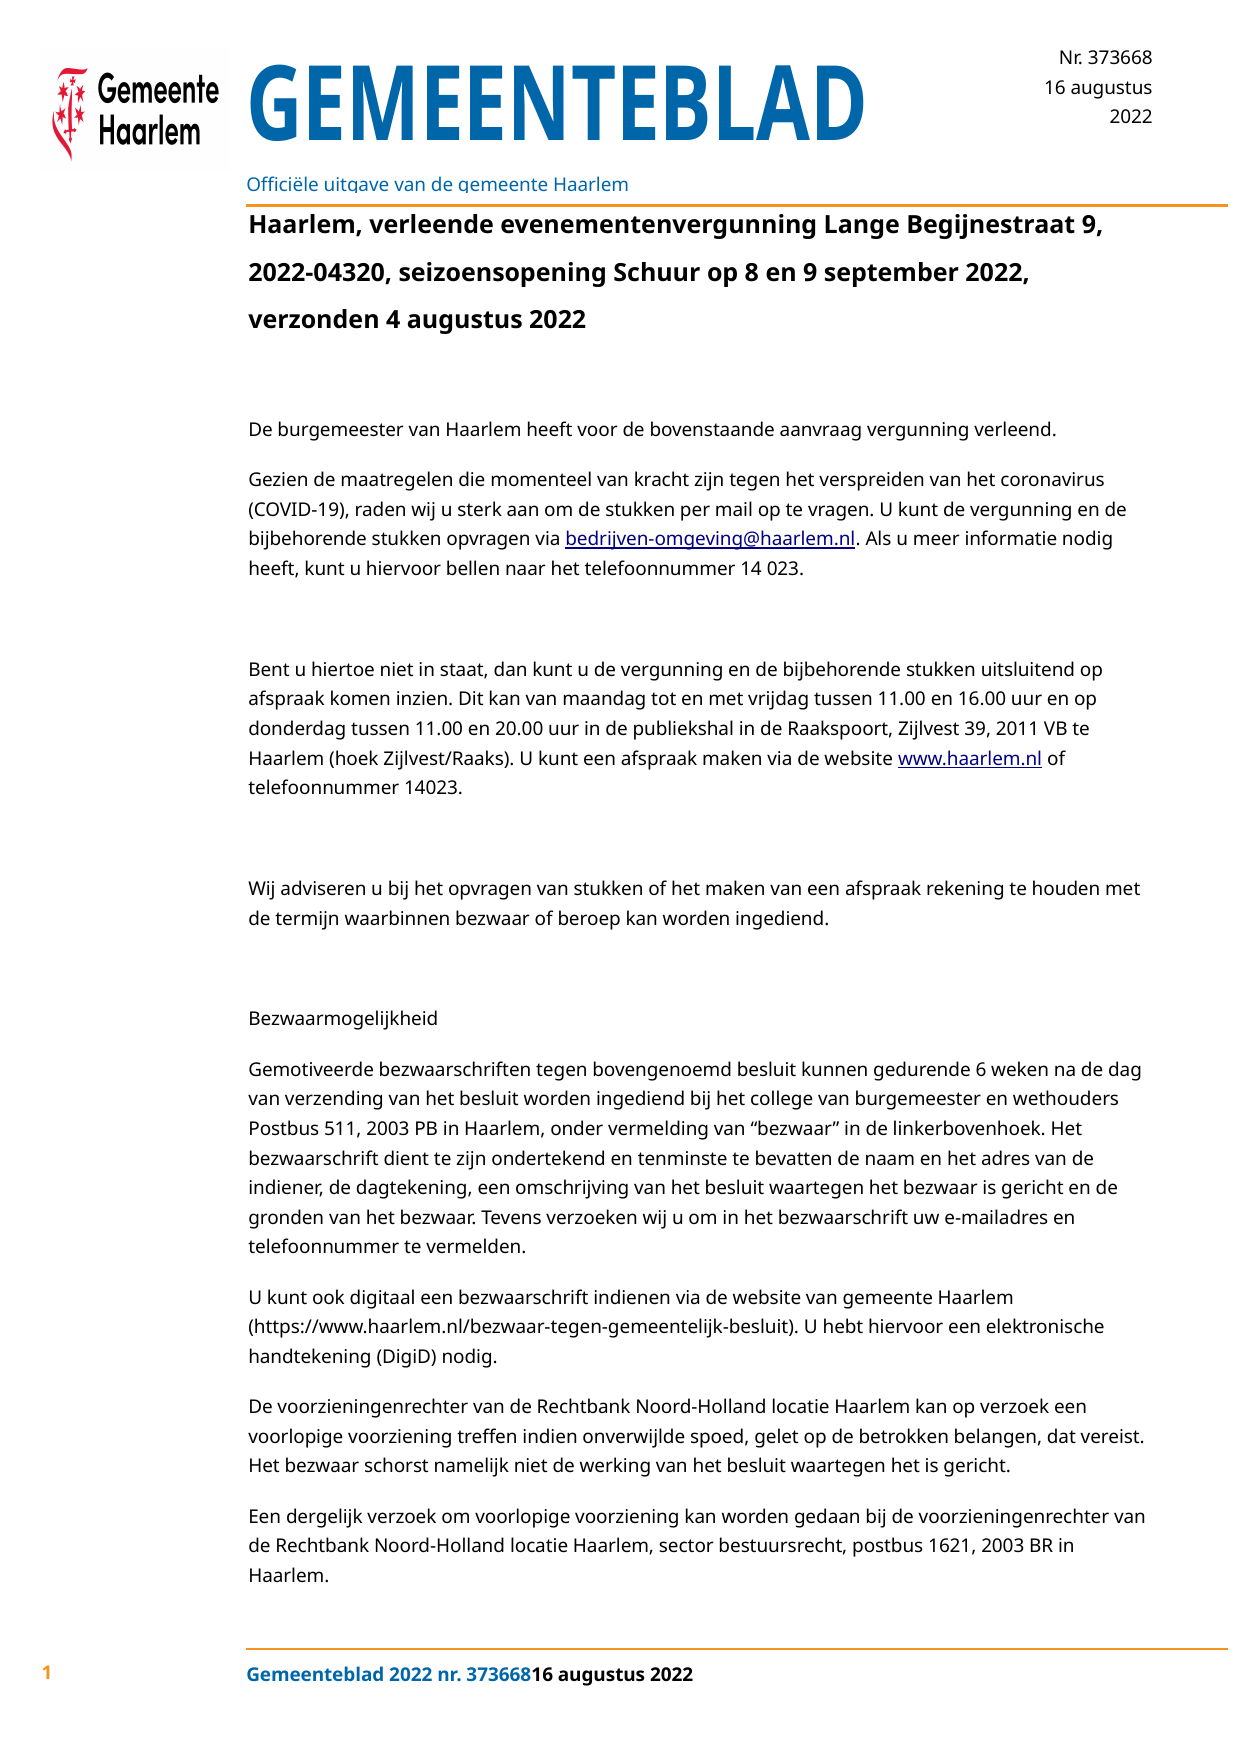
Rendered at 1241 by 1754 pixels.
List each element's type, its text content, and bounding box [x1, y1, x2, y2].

text De burgemeester van Haarlem heeft voor de bovenstaande aanvraag vergunning verleend. [248, 416, 1152, 442]
text Bezwaarmogelijkheid [248, 1006, 1152, 1031]
text Gemotiveerde bezwaarschriften tegen bovengenoemd besluit kunnen gedurende 6 weken na de dag van verzending van het besluit worden ingediend bij het college van burgemeester en wethouders Postbus 511, 2003 PB in Haarlem, onder vermelding van “bezwaar” in de linkerbovenhoek. Het bezwaarschrift dient te zijn ondertekend en tenminste te bevatten de naam en het adres van de indiener, de dagtekening, een omschrijving van het besluit waartegen het bezwaar is gericht en de gronden van het bezwaar. Tevens verzoeken wij u om in het bezwaarschrift uw e-mailadres en telefoonnummer te vermelden. [248, 1056, 1152, 1259]
text De voorzieningenrechter van de Rechtbank Noord-Holland locatie Haarlem kan op verzoek een voorlopige voorziening treffen indien onverwijlde spoed, gelet op de betrokken belangen, dat vereist. Het bezwaar schorst namelijk niet de werking van het besluit waartegen het is gericht. [248, 1393, 1152, 1478]
text Bent u hiertoe niet in staat, dan kunt u de vergunning en de bijbehorende stukken uitsluitend op afspraak komen inzien. Dit kan van maandag tot en met vrijdag tussen 11.00 en 16.00 uur en op donderdag tussen 11.00 en 20.00 uur in de publiekshal in de Raakspoort, Zijlvest 39, 2011 VB te Haarlem (hoek Zijlvest/Raaks). U kunt een afspraak maken via de website www.haarlem.nl of telefoonnummer 14023. [248, 656, 1152, 800]
text Een dergelijk verzoek om voorlopige voorziening kan worden gedaan bij de voorzieningenrechter van de Rechtbank Noord-Holland locatie Haarlem, sector bestuursrecht, postbus 1621, 2003 BR in Haarlem. [248, 1503, 1152, 1588]
text Gezien de maatregelen die momenteel van kracht zijn tegen het verspreiden van het coronavirus (COVID-19), raden wij u sterk aan om de stukken per mail op te vragen. U kunt de vergunning en de bijbehorende stukken opvragen via bedrijven-omgeving@haarlem.nl. Als u meer informatie nodig heeft, kunt u hiervoor bellen naar het telefoonnummer 14 023. [248, 466, 1152, 581]
text Wij adviseren u bij het opvragen van stukken of het maken van een afspraak rekening te houden met de termijn waarbinnen bezwaar of beroep kan worden ingediend. [248, 875, 1152, 930]
text U kunt ook digitaal een bezwaarschrift indienen via de website van gemeente Haarlem (https://www.haarlem.nl/bezwaar-tegen-gemeentelijk-besluit). U hebt hiervoor een elektronische handtekening (DigiD) nodig. [248, 1284, 1152, 1369]
picture [41, 47, 231, 172]
text Haarlem, verleende evenementenvergunning Lange Begijnestraat 9, 2022-04320, seizoensopening Schuur op 8 en 9 september 2022, verzonden 4 augustus 2022 [248, 207, 1152, 336]
